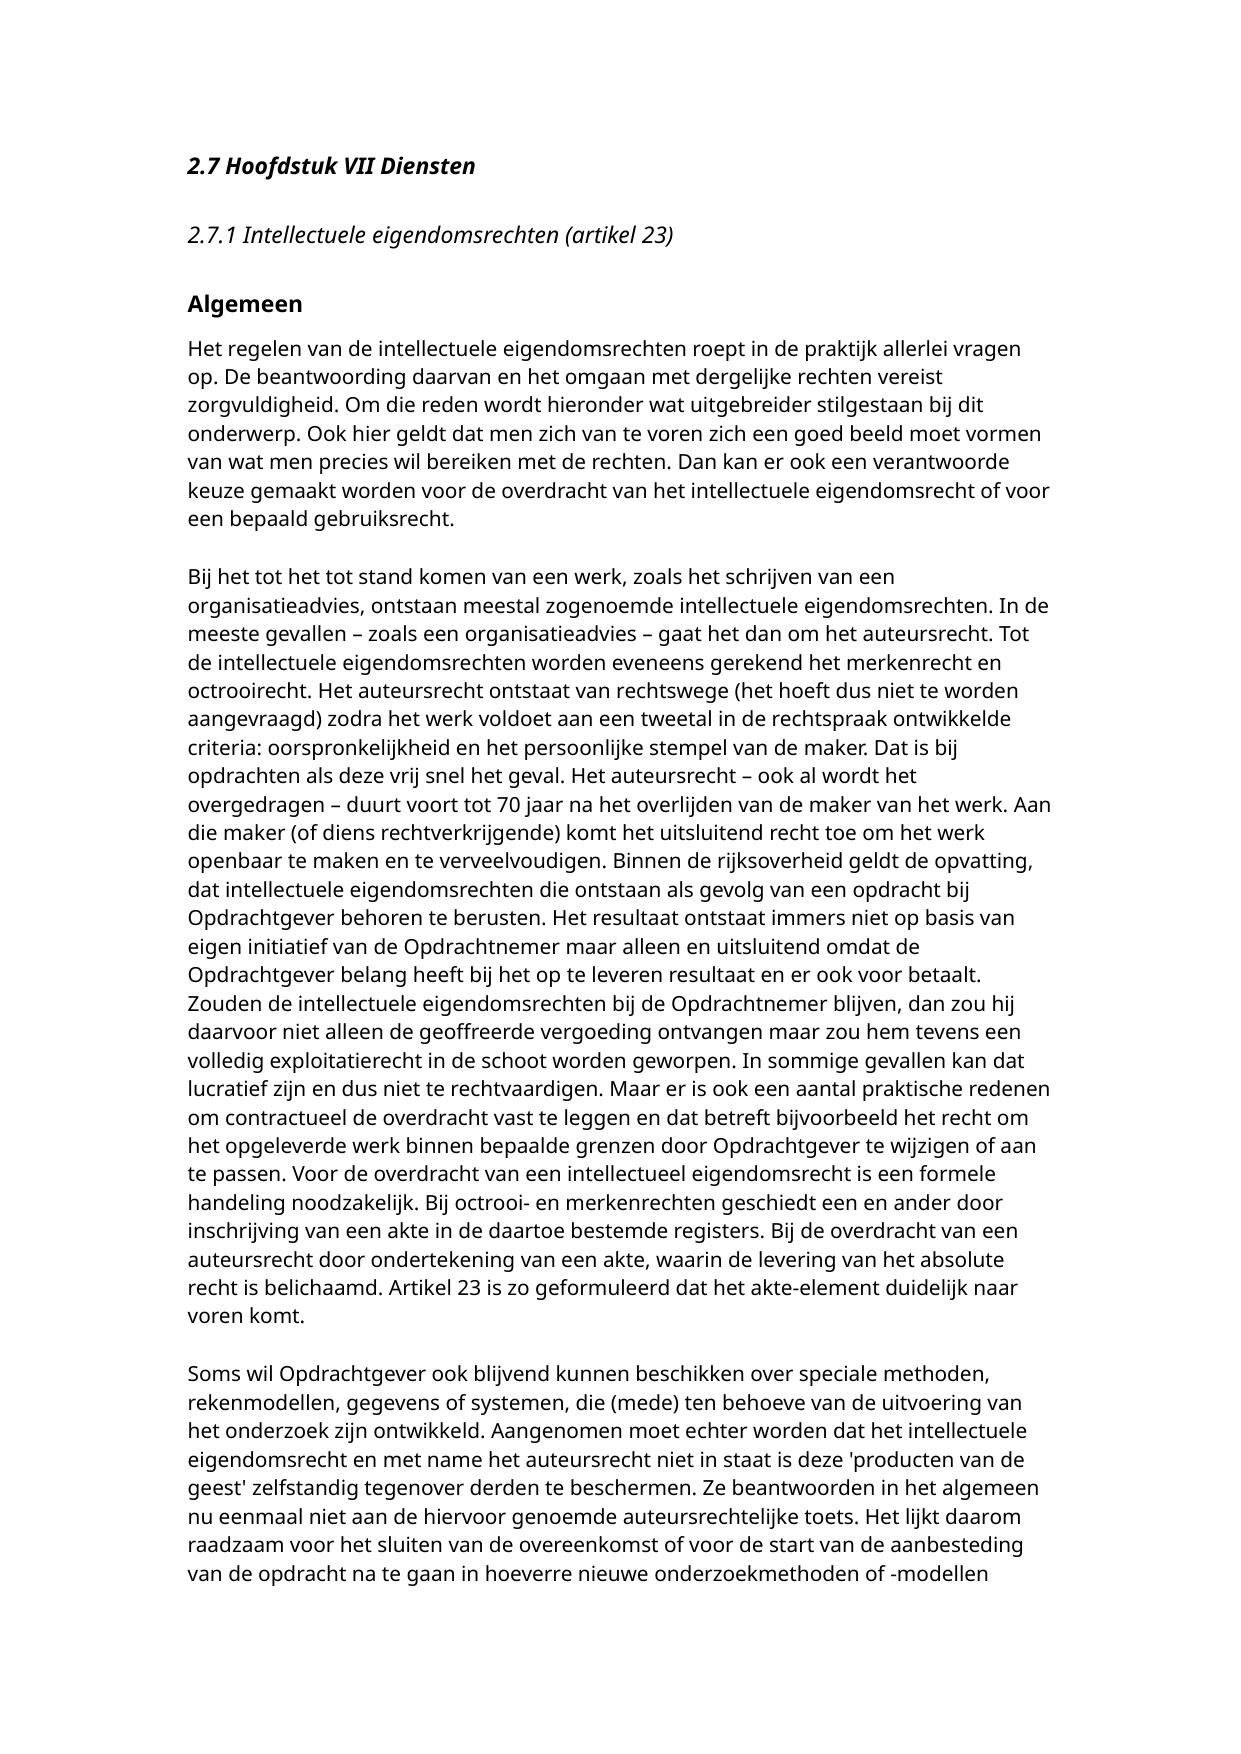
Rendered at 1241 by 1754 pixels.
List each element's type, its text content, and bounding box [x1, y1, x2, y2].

subtitle 2.7 Hoofdstuk VII Diensten [187, 150, 1053, 181]
subtitle 2.7.1 Intellectuele eigendomsrechten (artikel 23) [187, 219, 1053, 250]
subtitle Algemeen [187, 287, 1053, 319]
text Soms wil Opdrachtgever ook blijvend kunnen beschikken over speciale methoden, rekenmodellen, gegevens of systemen, die (mede) ten behoeve van de uitvoering van het onderzoek zijn ontwikkeld. Aangenomen moet echter worden dat het intellectuele eigendomsrecht en met name het auteursrecht niet in staat is deze 'producten van de geest' zelfstandig tegenover derden te beschermen. Ze beantwoorden in het algemeen nu eenmaal niet aan de hiervoor genoemde auteursrechtelijke toets. Het lijkt daarom raadzaam voor het sluiten van de overeenkomst of voor de start van de aanbesteding van de opdracht na te gaan in hoeverre nieuwe onderzoekmethoden of -modellen [187, 1359, 1053, 1587]
text Bij het tot het tot stand komen van een werk, zoals het schrijven van een organisatieadvies, ontstaan meestal zogenoemde intellectuele eigendomsrechten. In de meeste gevallen – zoals een organisatieadvies – gaat het dan om het auteursrecht. Tot de intellectuele eigendomsrechten worden eveneens gerekend het merkenrecht en octrooirecht. Het auteursrecht ontstaat van rechtswege (het hoeft dus niet te worden aangevraagd) zodra het werk voldoet aan een tweetal in de rechtspraak ontwikkelde criteria: oorspronkelijkheid en het persoonlijke stempel van de maker. Dat is bij opdrachten als deze vrij snel het geval. Het auteursrecht – ook al wordt het overgedragen – duurt voort tot 70 jaar na het overlijden van de maker van het werk. Aan die maker (of diens rechtverkrijgende) komt het uitsluitend recht toe om het werk openbaar te maken en te verveelvoudigen. Binnen de rijksoverheid geldt de opvatting, dat intellectuele eigendomsrechten die ontstaan als gevolg van een opdracht bij Opdrachtgever behoren te berusten. Het resultaat ontstaat immers niet op basis van eigen initiatief van de Opdrachtnemer maar alleen en uitsluitend omdat de Opdrachtgever belang heeft bij het op te leveren resultaat en er ook voor betaalt. Zouden de intellectuele eigendomsrechten bij de Opdrachtnemer blijven, dan zou hij daarvoor niet alleen de geoffreerde vergoeding ontvangen maar zou hem tevens een volledig exploitatierecht in de schoot worden geworpen. In sommige gevallen kan dat lucratief zijn en dus niet te rechtvaardigen. Maar er is ook een aantal praktische redenen om contractueel de overdracht vast te leggen en dat betreft bijvoorbeeld het recht om het opgeleverde werk binnen bepaalde grenzen door Opdrachtgever te wijzigen of aan te passen. Voor de overdracht van een intellectueel eigendomsrecht is een formele handeling noodzakelijk. Bij octrooi- en merkenrechten geschiedt een en ander door inschrijving van een akte in de daartoe bestemde registers. Bij de overdracht van een auteursrecht door ondertekening van een akte, waarin de levering van het absolute recht is belichaamd. Artikel 23 is zo geformuleerd dat het akte-element duidelijk naar voren komt. [187, 562, 1053, 1330]
text Het regelen van de intellectuele eigendomsrechten roept in de praktijk allerlei vragen op. De beantwoording daarvan en het omgaan met dergelijke rechten vereist zorgvuldigheid. Om die reden wordt hieronder wat uitgebreider stilgestaan bij dit onderwerp. Ook hier geldt dat men zich van te voren zich een goed beeld moet vormen van wat men precies wil bereiken met de rechten. Dan kan er ook een verantwoorde keuze gemaakt worden voor de overdracht van het intellectuele eigendomsrecht of voor een bepaald gebruiksrecht. [187, 334, 1053, 533]
